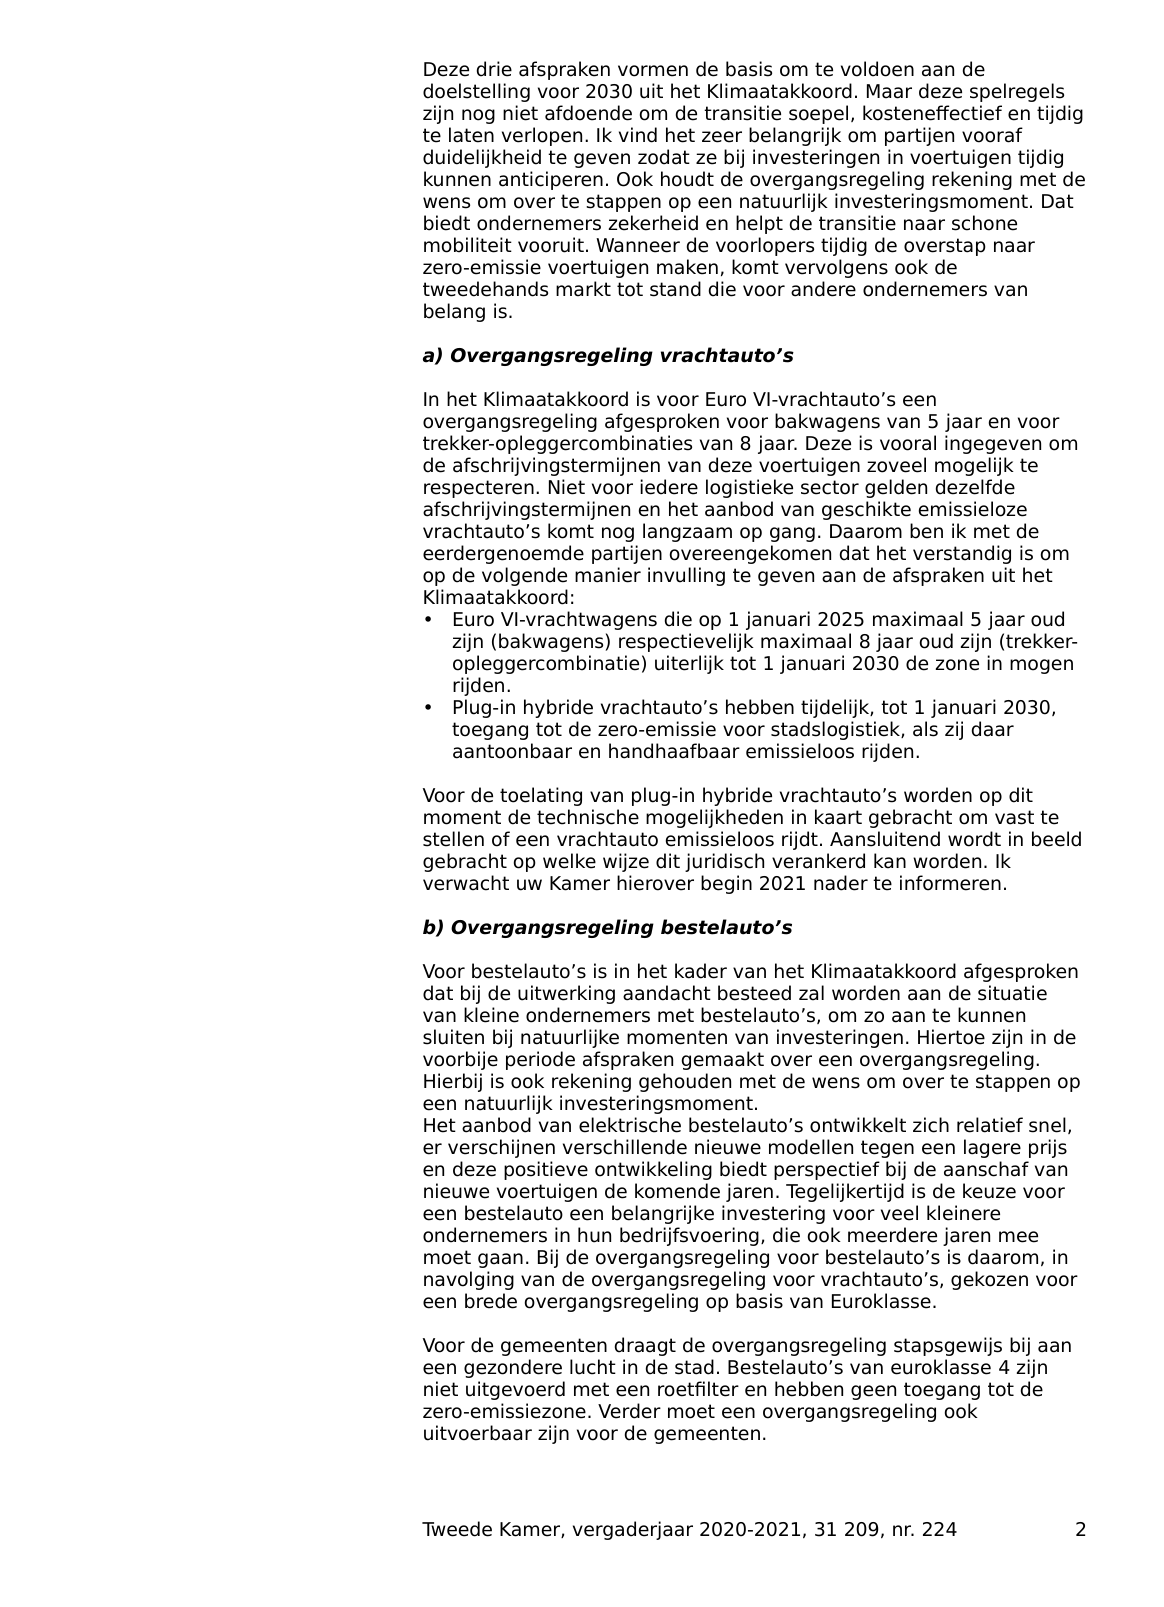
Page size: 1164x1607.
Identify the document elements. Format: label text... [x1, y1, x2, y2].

text • Euro VI-vrachtwagens die op 1 januari 2025 maximaal 5 jaar oud zijn (bakwagens) respectievelijk maximaal 8 jaar oud zijn (trekker-opleggercombinatie) uiterlijk tot 1 januari 2030 de zone in mogen rijden. [422, 609, 1087, 697]
text In het Klimaatakkoord is voor Euro VI-vrachtauto’s een overgangsregeling afgesproken voor bakwagens van 5 jaar en voor trekker-opleggercombinaties van 8 jaar. Deze is vooral ingegeven om de afschrijvingstermijnen van deze voertuigen zoveel mogelijk te respecteren. Niet voor iedere logistieke sector gelden dezelfde afschrijvingstermijnen en het aanbod van geschikte emissieloze vrachtauto’s komt nog langzaam op gang. Daarom ben ik met de eerdergenoemde partijen overeengekomen dat het verstandig is om op de volgende manier invulling te geven aan de afspraken uit het Klimaatakkoord: [422, 389, 1087, 609]
text Voor de toelating van plug-in hybride vrachtauto’s worden op dit moment de technische mogelijkheden in kaart gebracht om vast te stellen of een vrachtauto emissieloos rijdt. Aansluitend wordt in beeld gebracht op welke wijze dit juridisch verankerd kan worden. Ik verwacht uw Kamer hierover begin 2021 nader te informeren. [422, 785, 1087, 895]
text Voor de gemeenten draagt de overgangsregeling stapsgewijs bij aan een gezondere lucht in de stad. Bestelauto’s van euroklasse 4 zijn niet uitgevoerd met een roetfilter en hebben geen toegang tot de zero-emissiezone. Verder moet een overgangsregeling ook uitvoerbaar zijn voor de gemeenten. [422, 1335, 1087, 1445]
text Voor bestelauto’s is in het kader van het Klimaatakkoord afgesproken dat bij de uitwerking aandacht besteed zal worden aan de situatie van kleine ondernemers met bestelauto’s, om zo aan te kunnen sluiten bij natuurlijke momenten van investeringen. Hiertoe zijn in de voorbije periode afspraken gemaakt over een overgangsregeling. Hierbij is ook rekening gehouden met de wens om over te stappen op een natuurlijk investeringsmoment. [422, 961, 1087, 1115]
subtitle a) Overgangsregeling vrachtauto’s [422, 345, 1087, 367]
subtitle b) Overgangsregeling bestelauto’s [422, 917, 1087, 939]
text Deze drie afspraken vormen de basis om te voldoen aan de doelstelling voor 2030 uit het Klimaatakkoord. Maar deze spelregels zijn nog niet afdoende om de transitie soepel, kosteneffectief en tijdig te laten verlopen. Ik vind het zeer belangrijk om partijen vooraf duidelijkheid te geven zodat ze bij investeringen in voertuigen tijdig kunnen anticiperen. Ook houdt de overgangsregeling rekening met de wens om over te stappen op een natuurlijk investeringsmoment. Dat biedt ondernemers zekerheid en helpt de transitie naar schone mobiliteit vooruit. Wanneer de voorlopers tijdig de overstap naar zero-emissie voertuigen maken, komt vervolgens ook de tweedehands markt tot stand die voor andere ondernemers van belang is. [422, 59, 1087, 323]
text Het aanbod van elektrische bestelauto’s ontwikkelt zich relatief snel, er verschijnen verschillende nieuwe modellen tegen een lagere prijs en deze positieve ontwikkeling biedt perspectief bij de aanschaf van nieuwe voertuigen de komende jaren. Tegelijkertijd is de keuze voor een bestelauto een belangrijke investering voor veel kleinere ondernemers in hun bedrijfsvoering, die ook meerdere jaren mee moet gaan. Bij de overgangsregeling voor bestelauto’s is daarom, in navolging van de overgangsregeling voor vrachtauto’s, gekozen voor een brede overgangsregeling op basis van Euroklasse. [422, 1115, 1087, 1313]
text • Plug-in hybride vrachtauto’s hebben tijdelijk, tot 1 januari 2030, toegang tot de zero-emissie voor stadslogistiek, als zij daar aantoonbaar en handhaafbaar emissieloos rijden. [422, 697, 1087, 763]
